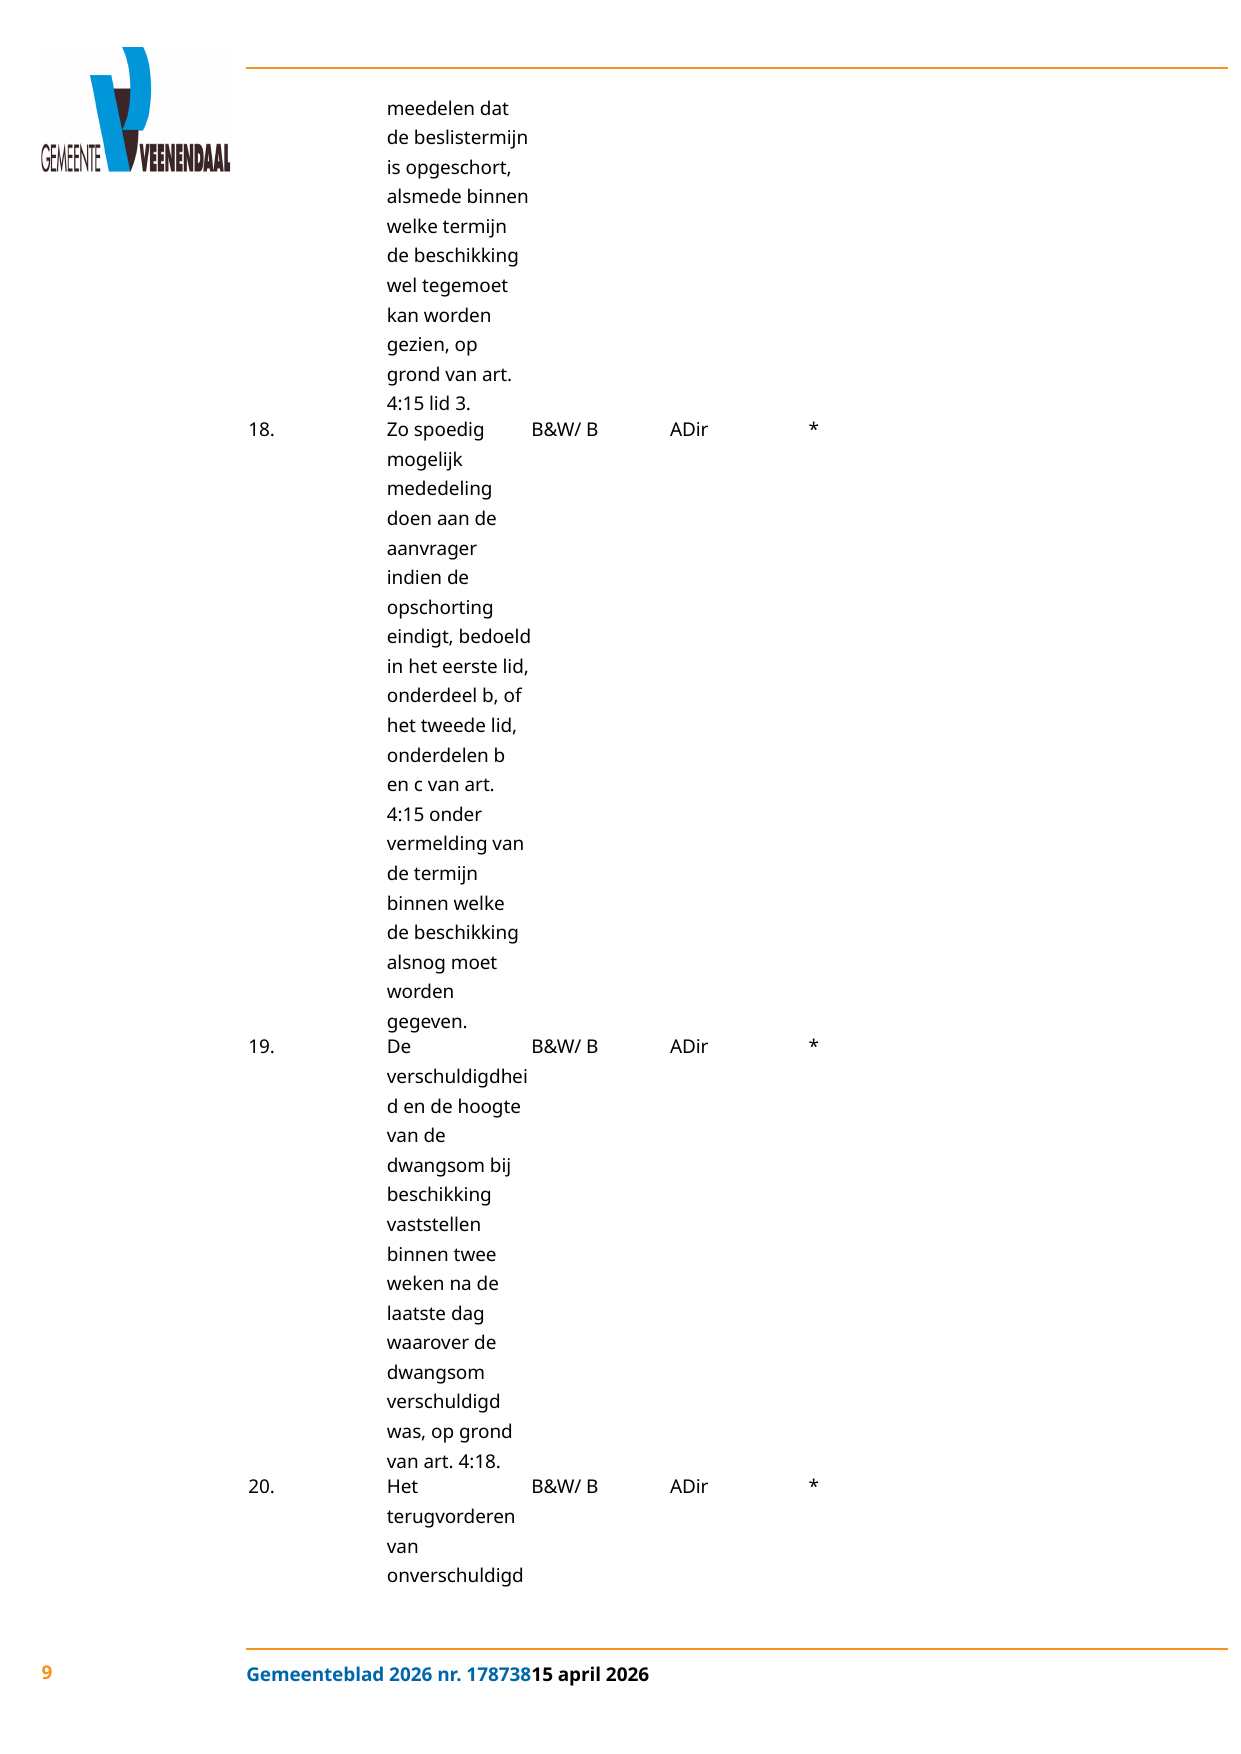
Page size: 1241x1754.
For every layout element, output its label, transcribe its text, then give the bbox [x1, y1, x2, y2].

table_cell [808, 95, 947, 416]
table_cell [947, 1034, 1152, 1474]
table_cell B&W/ B [531, 1034, 670, 1474]
table_cell Het terugvorderen van onverschuldigd [387, 1474, 531, 1588]
table_cell [531, 95, 670, 416]
table_cell meedelen dat de beslistermijn is opgeschort, alsmede binnen welke termijn de beschikking wel tegemoet kan worden gezien, op grond van art. 4:15 lid 3. [387, 95, 531, 416]
table_cell 19. [248, 1034, 387, 1474]
table_cell * [808, 416, 947, 1034]
table_cell Zo spoedig mogelijk mededeling doen aan de aanvrager indien de opschorting eindigt, bedoeld in het eerste lid, onderdeel b, of het tweede lid, onderdelen b en c van art. 4:15 onder vermelding van de termijn binnen welke de beschikking alsnog moet worden gegeven. [387, 416, 531, 1034]
table_cell 20. [248, 1474, 387, 1588]
table_cell ADir [670, 416, 808, 1034]
table_cell [947, 1474, 1152, 1588]
table_cell [248, 95, 387, 416]
table_cell De verschuldigdheid en de hoogte van de dwangsom bij beschikking vaststellen binnen twee weken na de laatste dag waarover de dwangsom verschuldigd was, op grond van art. 4:18. [387, 1034, 531, 1474]
picture [41, 47, 130, 172]
table_cell B&W/ B [531, 416, 670, 1034]
table_cell [947, 416, 1152, 1034]
table_cell [947, 95, 1152, 416]
picture [123, 47, 231, 172]
table_cell * [808, 1474, 947, 1588]
table_cell B&W/ B [531, 1474, 670, 1588]
table_cell * [808, 1034, 947, 1474]
table_cell ADir [670, 1474, 808, 1588]
table_cell ADir [670, 1034, 808, 1474]
table_cell 18. [248, 416, 387, 1034]
table_cell [670, 95, 808, 416]
